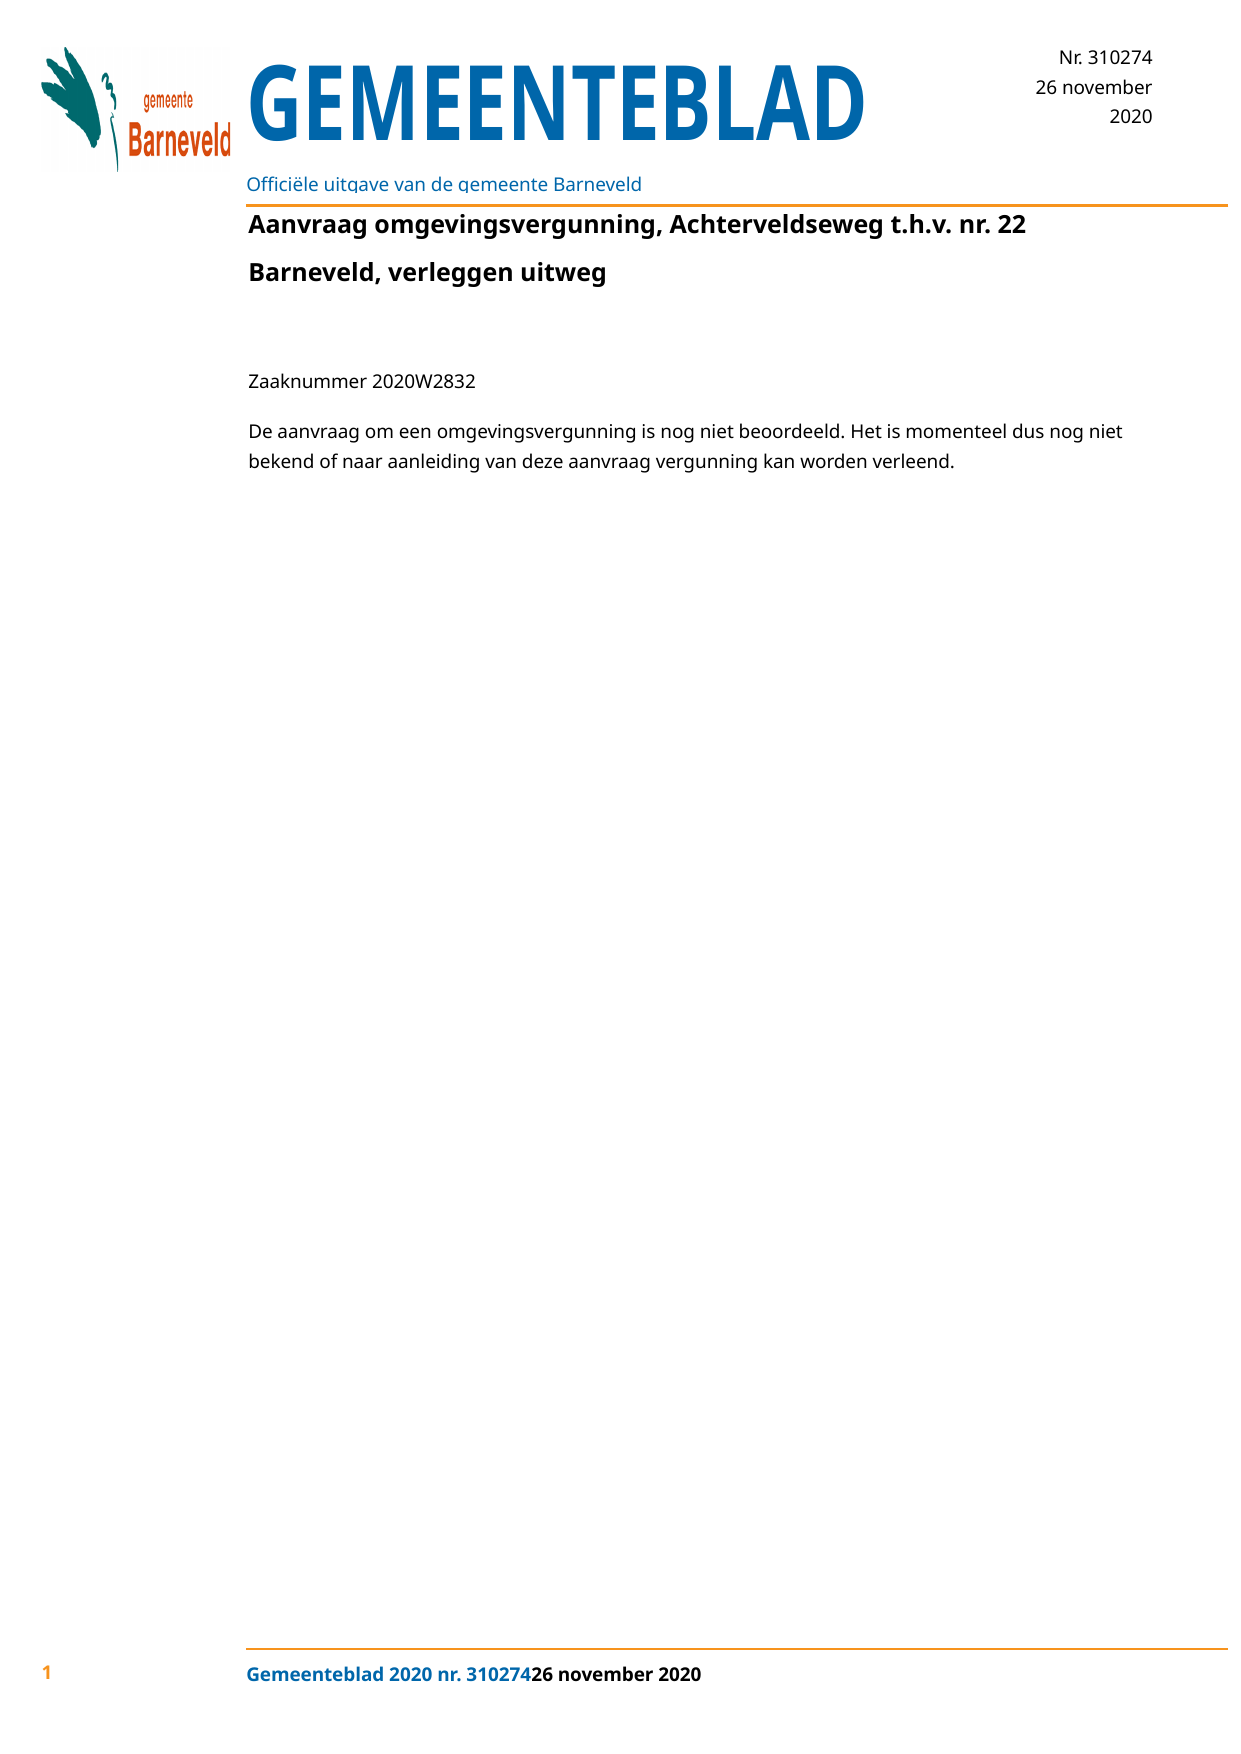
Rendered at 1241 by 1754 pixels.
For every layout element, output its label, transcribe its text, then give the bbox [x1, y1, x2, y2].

text De aanvraag om een omgevingsvergunning is nog niet beoordeeld. Het is momenteel dus nog niet bekend of naar aanleiding van deze aanvraag vergunning kan worden verleend. [248, 419, 1152, 474]
picture [41, 47, 231, 172]
text Zaaknummer 2020W2832 [248, 368, 1152, 394]
text Aanvraag omgevingsvergunning, Achterveldseweg t.h.v. nr. 22 Barneveld, verleggen uitweg [248, 207, 1152, 288]
